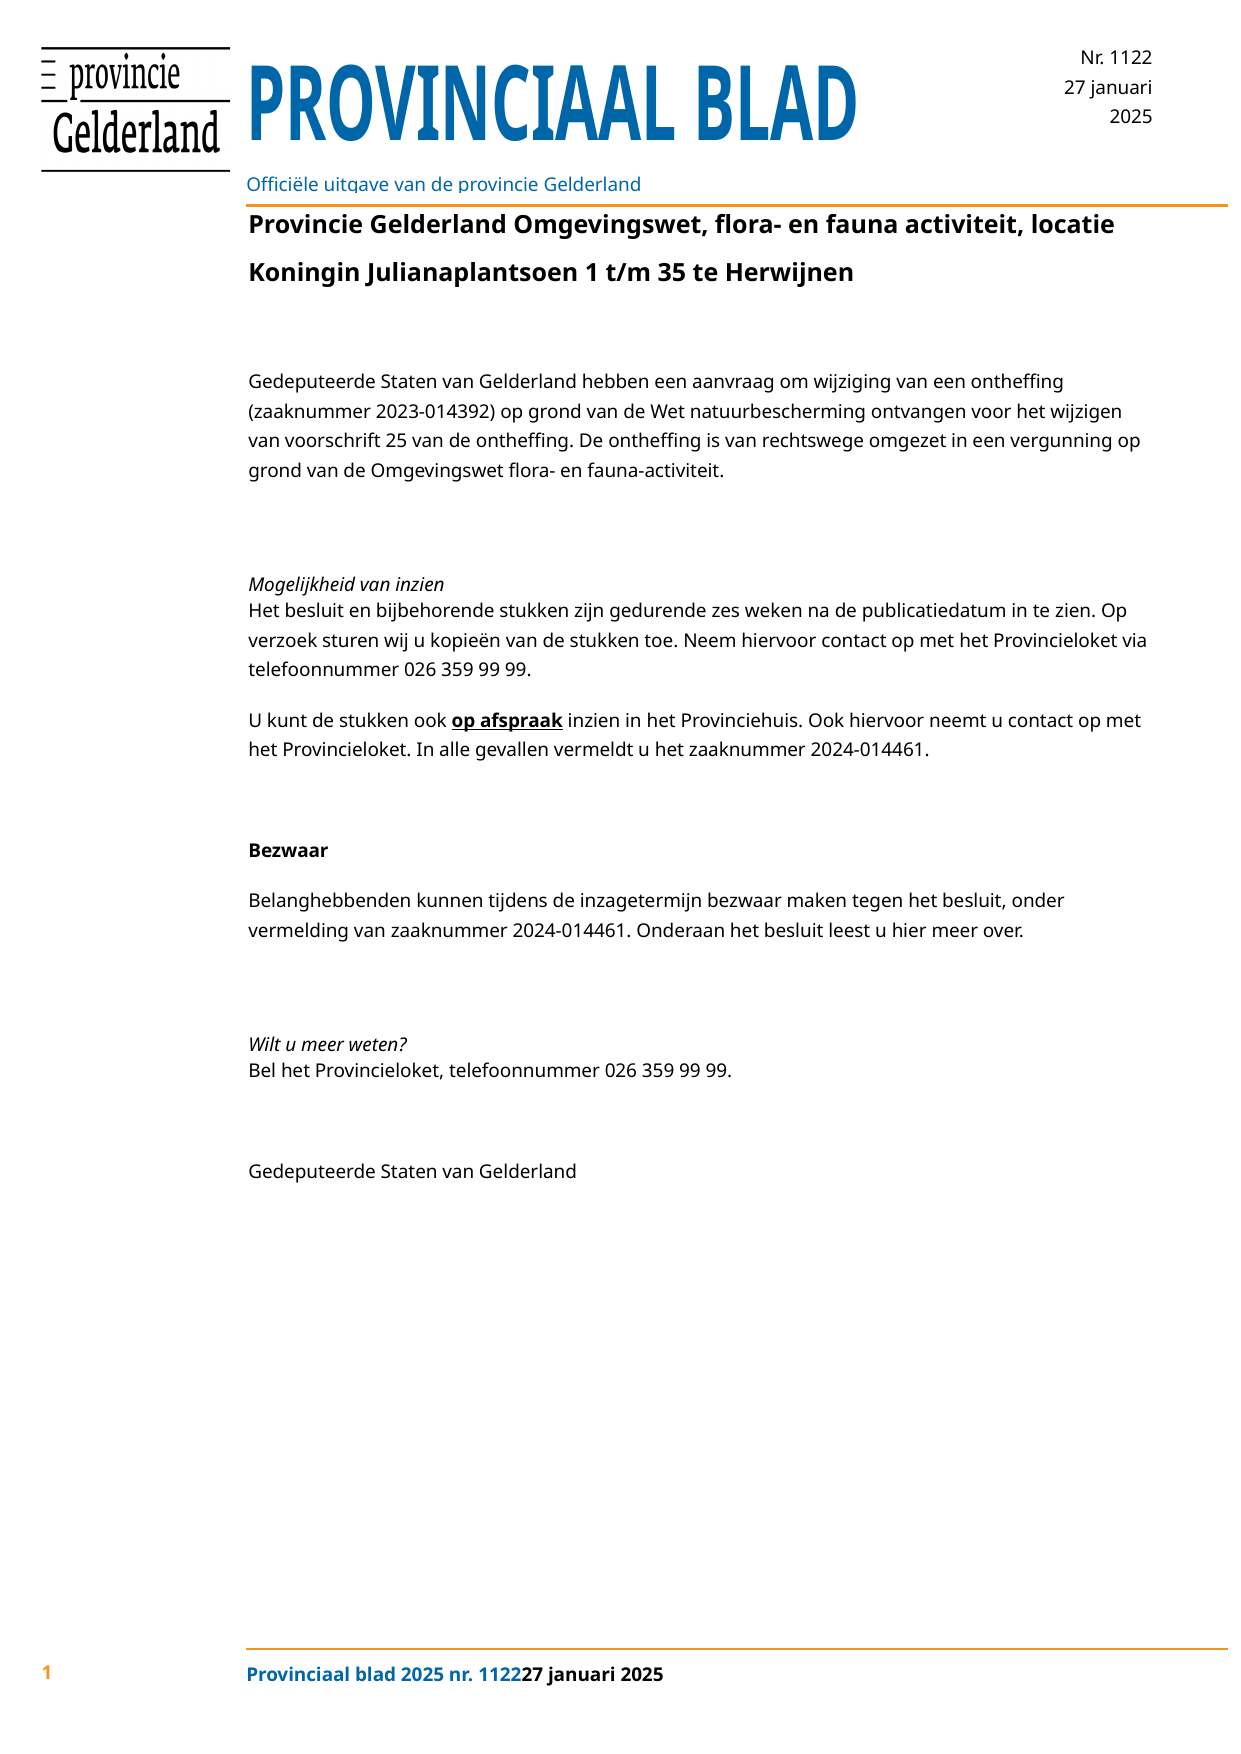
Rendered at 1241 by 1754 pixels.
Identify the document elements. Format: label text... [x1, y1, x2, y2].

text Gedeputeerde Staten van Gelderland hebben een aanvraag om wijziging van een ontheffing (zaaknummer 2023-014392) op grond van de Wet natuurbescherming ontvangen voor het wijzigen van voorschrift 25 van de ontheffing. De ontheffing is van rechtswege omgezet in een vergunning op grond van de Omgevingswet flora- en fauna-activiteit. [248, 368, 1152, 483]
text Mogelijkheid van inzien [248, 571, 1152, 597]
text Wilt u meer weten? [248, 1032, 1152, 1057]
text Gedeputeerde Staten van Gelderland [248, 1158, 1152, 1184]
text Het besluit en bijbehorende stukken zijn gedurende zes weken na de publicatiedatum in te zien. Op verzoek sturen wij u kopieën van de stukken toe. Neem hiervoor contact op met het Provincieloket via telefoonnummer 026 359 99 99. [248, 597, 1152, 682]
text Provincie Gelderland Omgevingswet, flora- en fauna activiteit, locatie Koningin Julianaplantsoen 1 t/m 35 te Herwijnen [248, 207, 1152, 288]
picture [41, 47, 231, 172]
text Bel het Provincieloket, telefoonnummer 026 359 99 99. [248, 1057, 1152, 1083]
text Bezwaar [248, 837, 1152, 863]
text Belanghebbenden kunnen tijdens de inzagetermijn bezwaar maken tegen het besluit, onder vermelding van zaaknummer 2024-014461. Onderaan het besluit leest u hier meer over. [248, 888, 1152, 943]
text U kunt de stukken ook op afspraak inzien in het Provinciehuis. Ook hiervoor neemt u contact op met het Provincieloket. In alle gevallen vermeldt u het zaaknummer 2024-014461. [248, 707, 1152, 762]
